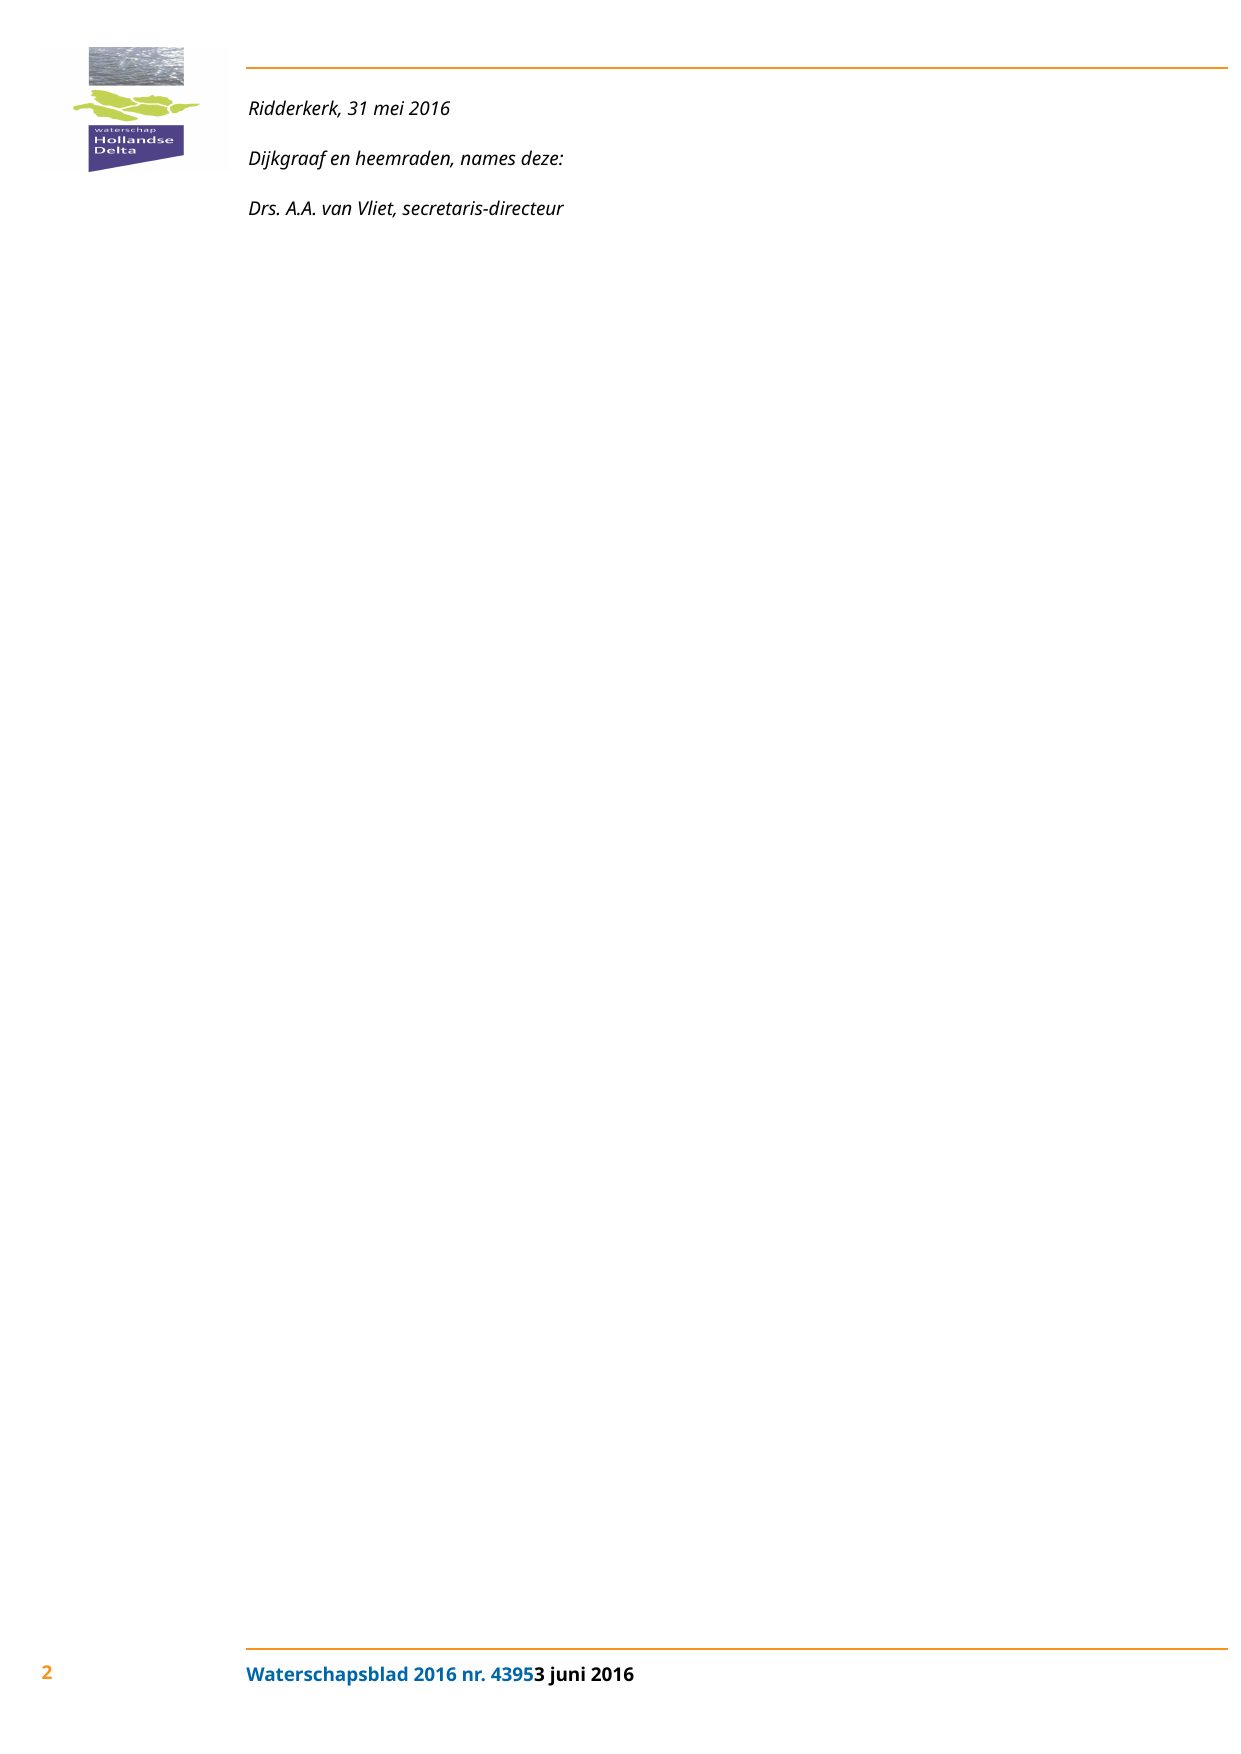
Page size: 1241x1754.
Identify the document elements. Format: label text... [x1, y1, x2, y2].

text Ridderkerk, 31 mei 2016 [248, 95, 1152, 121]
picture [41, 47, 231, 172]
text Dijkgraaf en heemraden, names deze: [248, 145, 1152, 171]
text Drs. A.A. van Vliet, secretaris-directeur [248, 196, 1152, 221]
